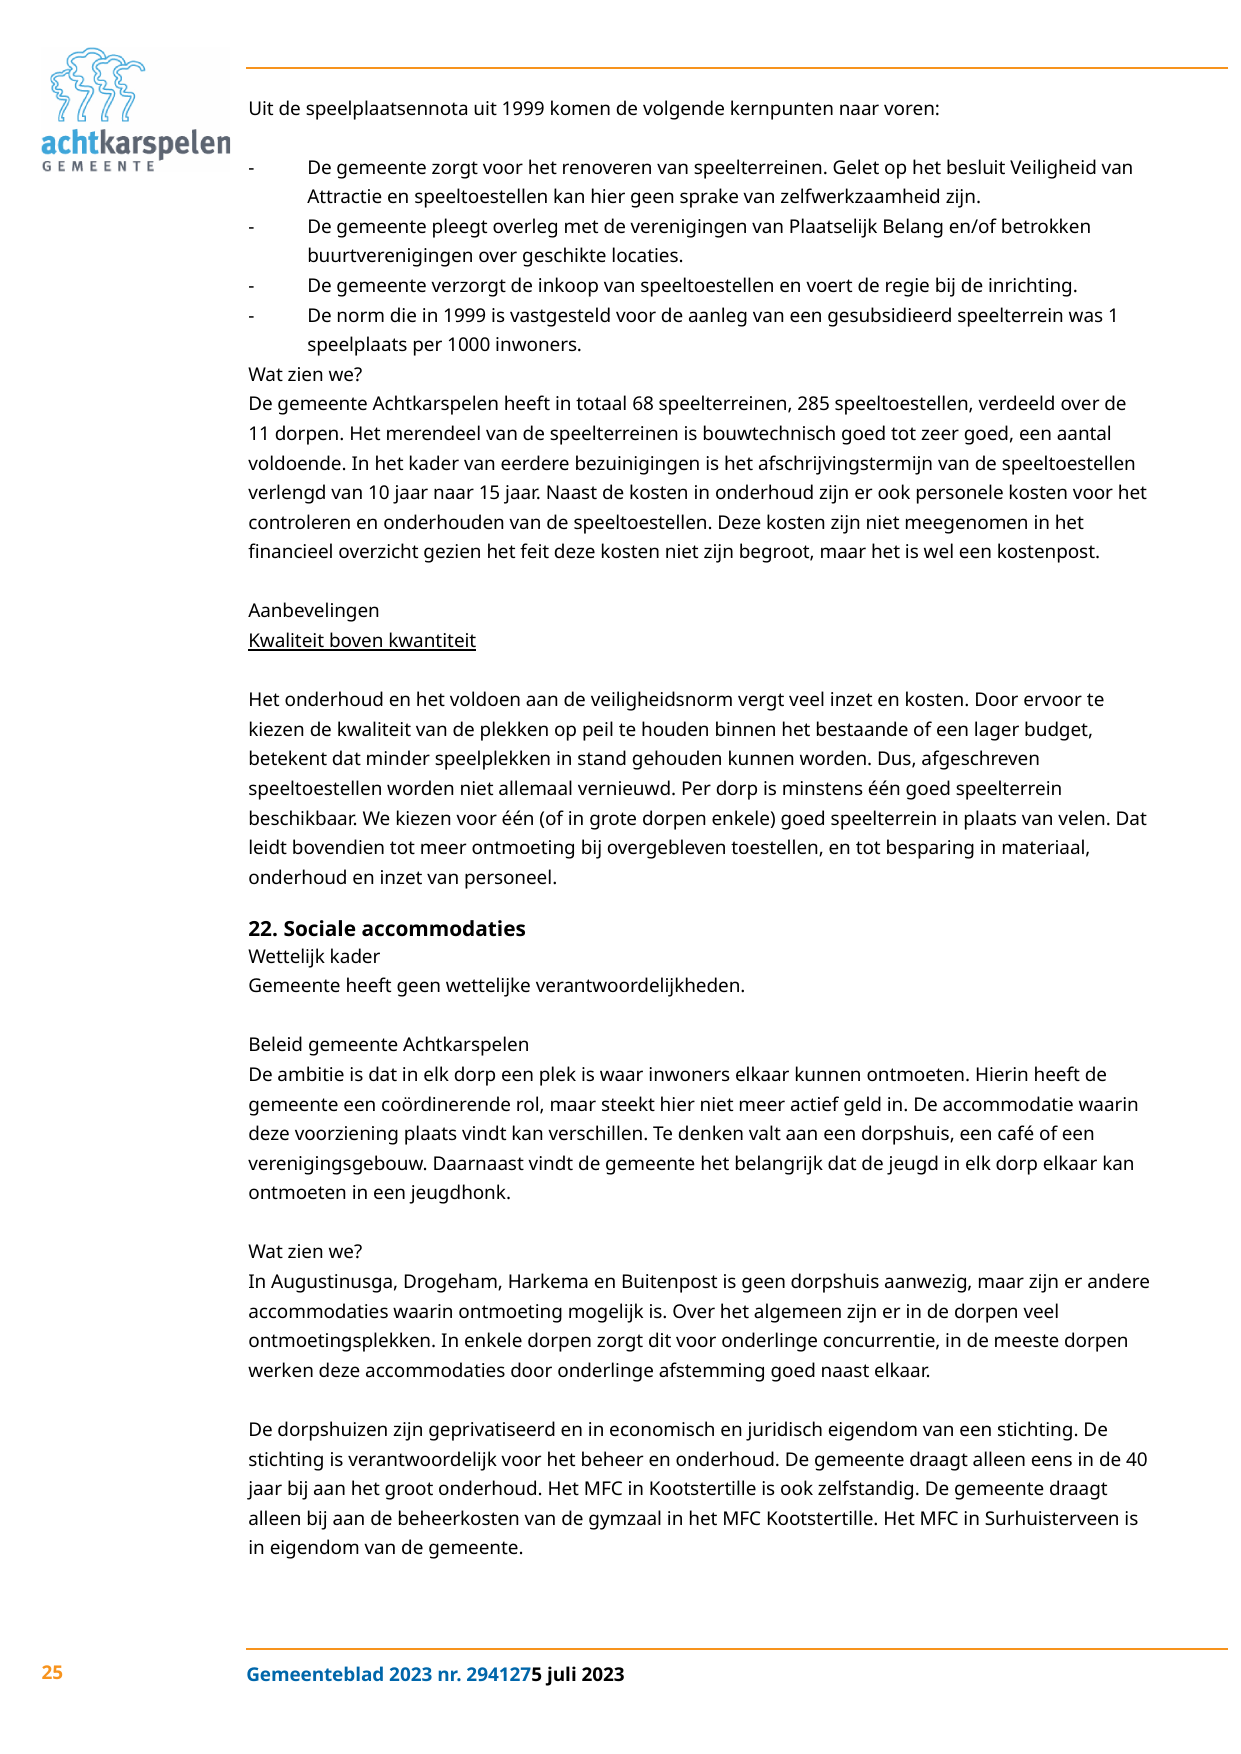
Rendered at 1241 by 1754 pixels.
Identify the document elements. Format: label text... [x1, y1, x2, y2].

text Gemeente heeft geen wettelijke verantwoordelijkheden. [248, 972, 1152, 998]
text De ambitie is dat in elk dorp een plek is waar inwoners elkaar kunnen ontmoeten. Hierin heeft de gemeente een coördinerende rol, maar steekt hier niet meer actief geld in. De accommodatie waarin deze voorziening plaats vindt kan verschillen. Te denken valt aan een dorpshuis, een café of een verenigingsgebouw. Daarnaast vindt de gemeente het belangrijk dat de jeugd in elk dorp elkaar kan ontmoeten in een jeugdhonk. [248, 1061, 1152, 1205]
text Aanbevelingen [248, 598, 1152, 623]
picture [41, 47, 231, 172]
text Wat zien we? [248, 361, 1152, 387]
text Uit de speelplaatsennota uit 1999 komen de volgende kernpunten naar voren: [248, 95, 1152, 121]
text Kwaliteit boven kwantiteit [248, 627, 1152, 653]
list De gemeente verzorgt de inkoop van speeltoestellen en voert de regie bij de inrichting. [248, 272, 1152, 298]
text De dorpshuizen zijn geprivatiseerd en in economisch en juridisch eigendom van een stichting. De stichting is verantwoordelijk voor het beheer en onderhoud. De gemeente draagt alleen eens in de 40 jaar bij aan het groot onderhoud. Het MFC in Kootstertille is ook zelfstandig. De gemeente draagt alleen bij aan de beheerkosten van de gymzaal in het MFC Kootstertille. Het MFC in Surhuisterveen is in eigendom van de gemeente. [248, 1416, 1152, 1560]
text 22. Sociale accommodaties [248, 914, 1152, 943]
text In Augustinusga, Drogeham, Harkema en Buitenpost is geen dorpshuis aanwezig, maar zijn er andere accommodaties waarin ontmoeting mogelijk is. Over het algemeen zijn er in de dorpen veel ontmoetingsplekken. In enkele dorpen zorgt dit voor onderlinge concurrentie, in de meeste dorpen werken deze accommodaties door onderlinge afstemming goed naast elkaar. [248, 1268, 1152, 1383]
text Wat zien we? [248, 1239, 1152, 1264]
text Het onderhoud en het voldoen aan de veiligheidsnorm vergt veel inzet en kosten. Door ervoor te kiezen de kwaliteit van de plekken op peil te houden binnen het bestaande of een lager budget, betekent dat minder speelplekken in stand gehouden kunnen worden. Dus, afgeschreven speeltoestellen worden niet allemaal vernieuwd. Per dorp is minstens één goed speelterrein beschikbaar. We kiezen voor één (of in grote dorpen enkele) goed speelterrein in plaats van velen. Dat leidt bovendien tot meer ontmoeting bij overgebleven toestellen, en tot besparing in materiaal, onderhoud en inzet van personeel. [248, 686, 1152, 890]
text De gemeente Achtkarspelen heeft in totaal 68 speelterreinen, 285 speeltoestellen, verdeeld over de 11 dorpen. Het merendeel van de speelterreinen is bouwtechnisch goed tot zeer goed, een aantal voldoende. In het kader van eerdere bezuinigingen is het afschrijvingstermijn van de speeltoestellen verlengd van 10 jaar naar 15 jaar. Naast de kosten in onderhoud zijn er ook personele kosten voor het controleren en onderhouden van de speeltoestellen. Deze kosten zijn niet meegenomen in het financieel overzicht gezien het feit deze kosten niet zijn begroot, maar het is wel een kostenpost. [248, 391, 1152, 564]
text Wettelijk kader [248, 943, 1152, 968]
list De gemeente zorgt voor het renoveren van speelterreinen. Gelet op het besluit Veiligheid van Attractie en speeltoestellen kan hier geen sprake van zelfwerkzaamheid zijn. [248, 154, 1152, 209]
list De norm die in 1999 is vastgesteld voor de aanleg van een gesubsidieerd speelterrein was 1 speelplaats per 1000 inwoners. [248, 302, 1152, 357]
text Beleid gemeente Achtkarspelen [248, 1032, 1152, 1057]
list De gemeente pleegt overleg met de verenigingen van Plaatselijk Belang en/of betrokken buurtverenigingen over geschikte locaties. [248, 213, 1152, 268]
